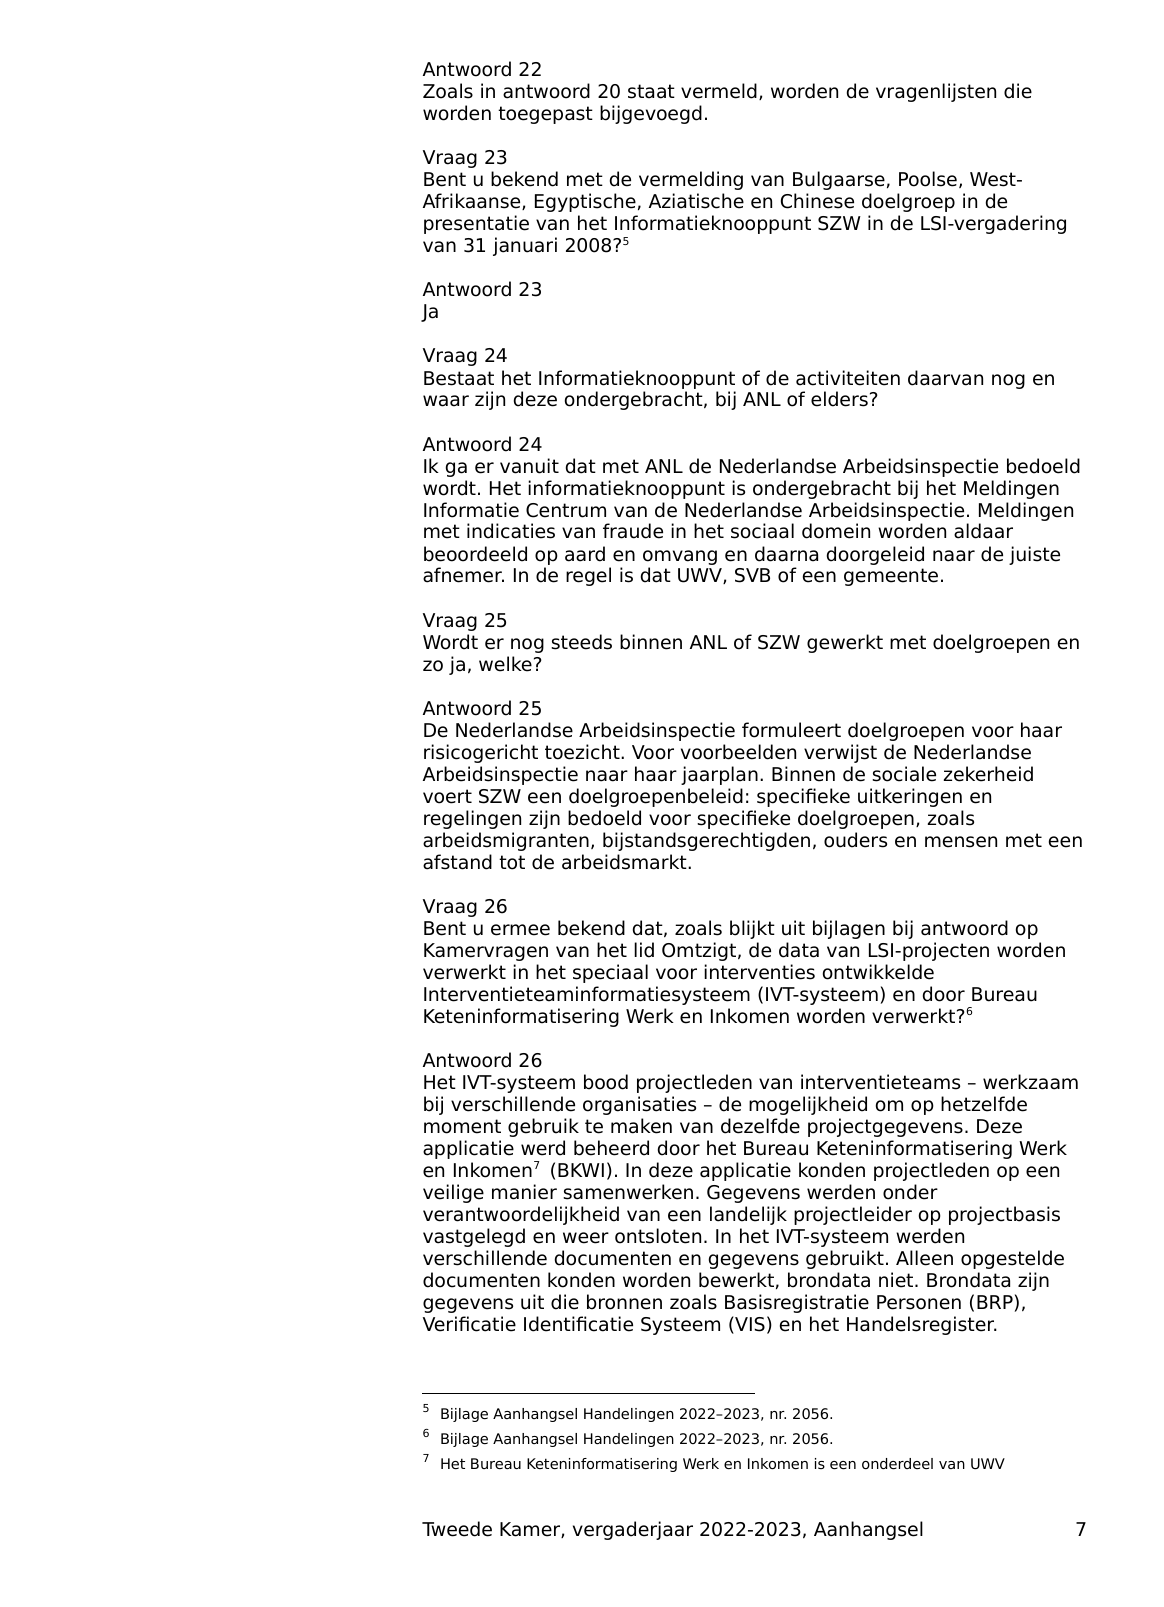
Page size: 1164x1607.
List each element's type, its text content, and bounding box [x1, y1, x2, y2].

text Het Bureau Keteninformatisering Werk en Inkomen is een onderdeel van UWV [422, 1452, 1087, 1474]
text Bent u ermee bekend dat, zoals blijkt uit bijlagen bij antwoord op Kamervragen van het lid Omtzigt, de data van LSI-projecten worden verwerkt in het speciaal voor interventies ontwikkelde Interventieteaminformatiesysteem (IVT-systeem) en door Bureau Keteninformatisering Werk en Inkomen worden verwerkt? [422, 918, 1087, 1028]
text Het IVT-systeem bood projectleden van interventieteams – werkzaam bij verschillende organisaties – de mogelijkheid om op hetzelfde moment gebruik te maken van dezelfde projectgegevens. Deze applicatie werd beheerd door het Bureau Keteninformatisering Werk en Inkomen (BKWI). In deze applicatie konden projectleden op een veilige manier samenwerken. Gegevens werden onder verantwoordelijkheid van een landelijk projectleider op projectbasis vastgelegd en weer ontsloten. In het IVT-systeem werden verschillende documenten en gegevens gebruikt. Alleen opgestelde documenten konden worden bewerkt, brondata niet. Brondata zijn gegevens uit die bronnen zoals Basisregistratie Personen (BRP), Verificatie Identificatie Systeem (VIS) en het Handelsregister. [422, 1072, 1087, 1336]
text Zoals in antwoord 20 staat vermeld, worden de vragenlijsten die worden toegepast bijgevoegd. [422, 81, 1087, 125]
text Bent u bekend met de vermelding van Bulgaarse, Poolse, West-Afrikaanse, Egyptische, Aziatische en Chinese doelgroep in de presentatie van het Informatieknooppunt SZW in de LSI-vergadering van 31 januari 2008? [422, 169, 1087, 257]
text Vraag 24 [422, 345, 1087, 367]
text Vraag 23 [422, 147, 1087, 169]
text Antwoord 23 [422, 279, 1087, 301]
text Antwoord 26 [422, 1050, 1087, 1072]
text Bijlage Aanhangsel Handelingen 2022–2023, nr. 2056. [422, 1427, 1087, 1449]
text Ik ga er vanuit dat met ANL de Nederlandse Arbeidsinspectie bedoeld wordt. Het informatieknooppunt is ondergebracht bij het Meldingen Informatie Centrum van de Nederlandse Arbeidsinspectie. Meldingen met indicaties van fraude in het sociaal domein worden aldaar beoordeeld op aard en omvang en daarna doorgeleid naar de juiste afnemer. In de regel is dat UWV, SVB of een gemeente. [422, 456, 1087, 587]
text Antwoord 22 [422, 59, 1087, 81]
text Vraag 26 [422, 896, 1087, 918]
text Ja [422, 301, 1087, 323]
text Vraag 25 [422, 609, 1087, 632]
text Bijlage Aanhangsel Handelingen 2022–2023, nr. 2056. [422, 1402, 1087, 1424]
text Antwoord 24 [422, 433, 1087, 456]
text Wordt er nog steeds binnen ANL of SZW gewerkt met doelgroepen en zo ja, welke? [422, 632, 1087, 676]
text Bestaat het Informatieknooppunt of de activiteiten daarvan nog en waar zijn deze ondergebracht, bij ANL of elders? [422, 367, 1087, 411]
text De Nederlandse Arbeidsinspectie formuleert doelgroepen voor haar risicogericht toezicht. Voor voorbeelden verwijst de Nederlandse Arbeidsinspectie naar haar jaarplan. Binnen de sociale zekerheid voert SZW een doelgroepenbeleid: specifieke uitkeringen en regelingen zijn bedoeld voor specifieke doelgroepen, zoals arbeidsmigranten, bijstandsgerechtigden, ouders en mensen met een afstand tot de arbeidsmarkt. [422, 720, 1087, 873]
text Antwoord 25 [422, 698, 1087, 720]
